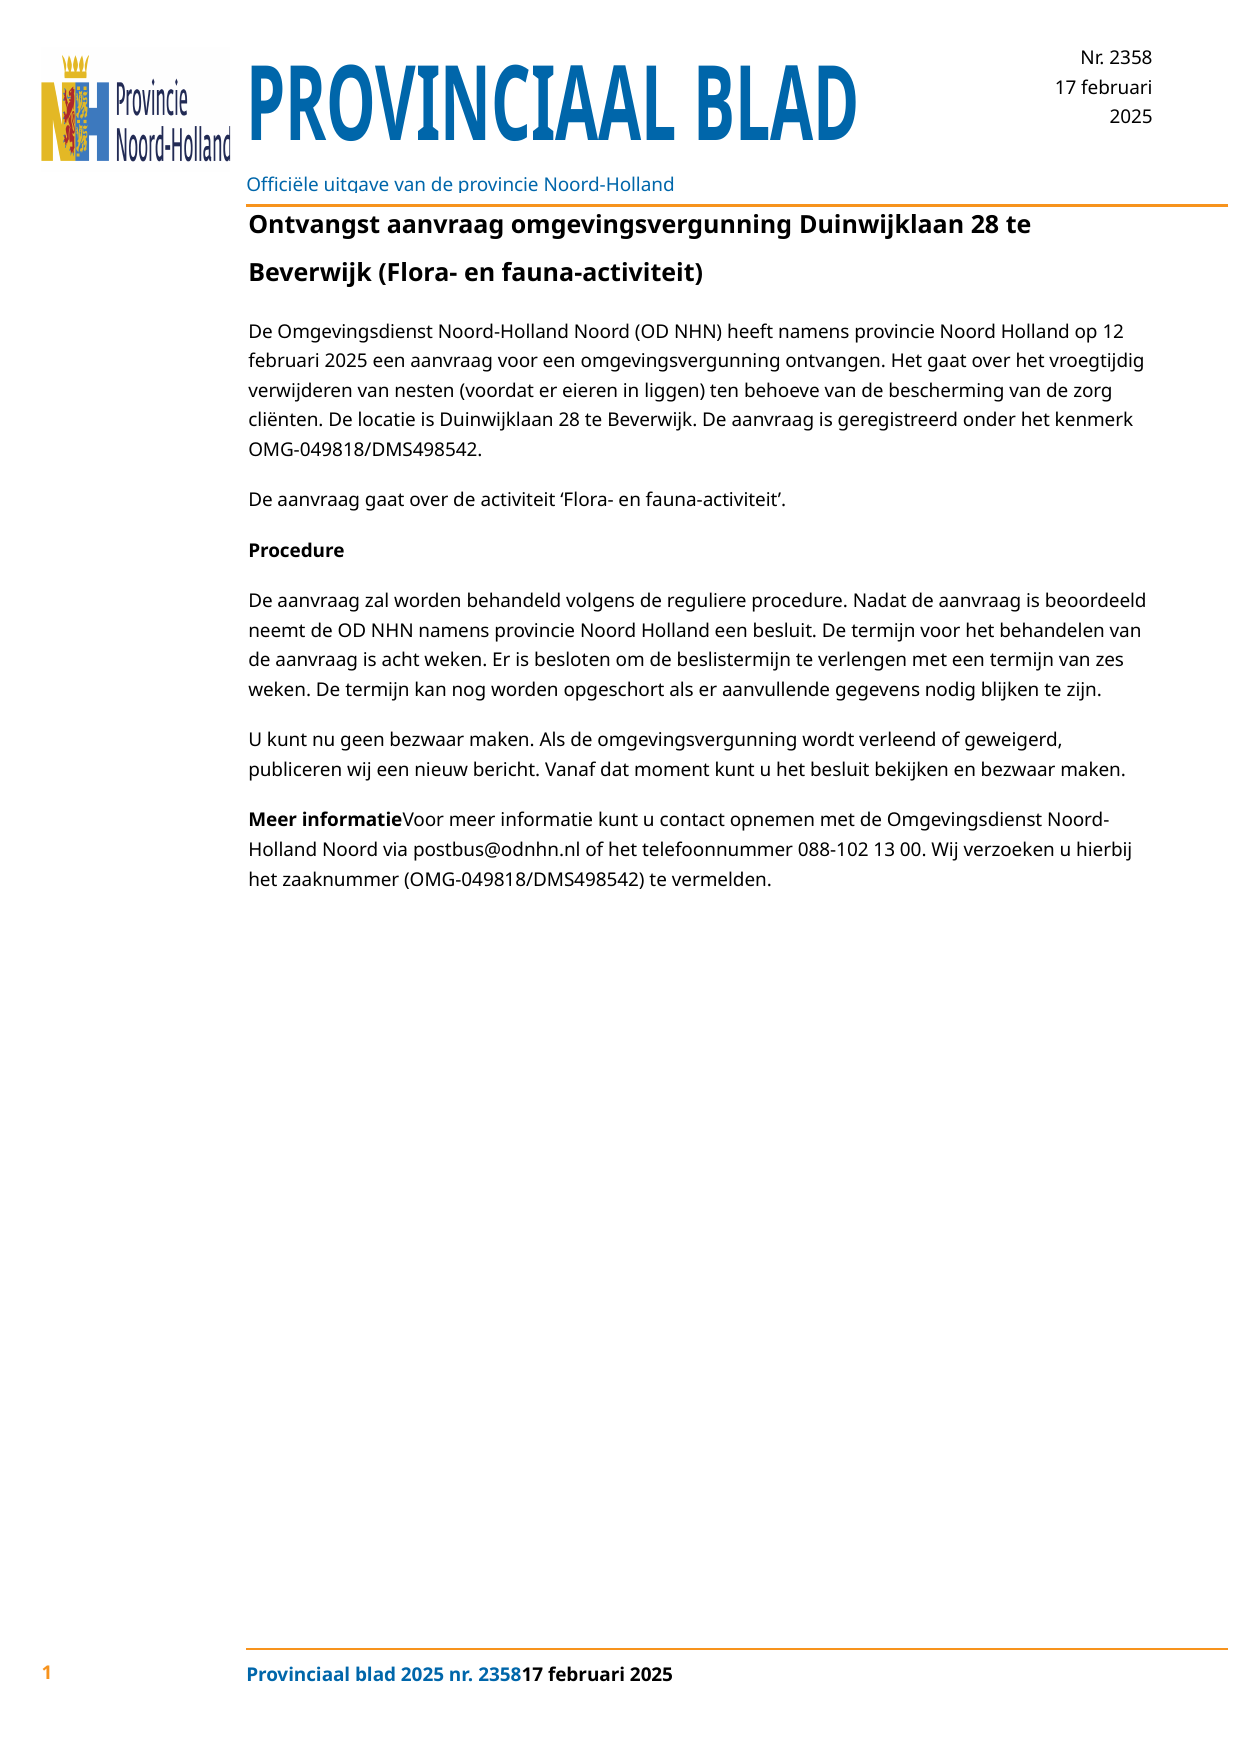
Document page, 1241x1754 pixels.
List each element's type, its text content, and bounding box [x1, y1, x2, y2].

text De Omgevingsdienst Noord-Holland Noord (OD NHN) heeft namens provincie Noord Holland op 12 februari 2025 een aanvraag voor een omgevingsvergunning ontvangen. Het gaat over het vroegtijdig verwijderen van nesten (voordat er eieren in liggen) ten behoeve van de bescherming van de zorg cliënten. De locatie is Duinwijklaan 28 te Beverwijk. De aanvraag is geregistreerd onder het kenmerk OMG-049818/DMS498542. [248, 318, 1152, 462]
text Procedure [248, 537, 1152, 563]
text Ontvangst aanvraag omgevingsvergunning Duinwijklaan 28 te Beverwijk (Flora- en fauna-activiteit) [248, 207, 1152, 288]
picture [41, 47, 231, 172]
text De aanvraag gaat over de activiteit ‘Flora- en fauna-activiteit’. [248, 487, 1152, 512]
text U kunt nu geen bezwaar maken. Als de omgevingsvergunning wordt verleend of geweigerd, publiceren wij een nieuw bericht. Vanaf dat moment kunt u het besluit bekijken en bezwaar maken. [248, 727, 1152, 782]
text Meer informatieVoor meer informatie kunt u contact opnemen met de Omgevingsdienst Noord-Holland Noord via postbus@odnhn.nl of het telefoonnummer 088-102 13 00. Wij verzoeken u hierbij het zaaknummer (OMG-049818/DMS498542) te vermelden. [248, 807, 1152, 892]
text De aanvraag zal worden behandeld volgens de reguliere procedure. Nadat de aanvraag is beoordeeld neemt de OD NHN namens provincie Noord Holland een besluit. De termijn voor het behandelen van de aanvraag is acht weken. Er is besloten om de beslistermijn te verlengen met een termijn van zes weken. De termijn kan nog worden opgeschort als er aanvullende gegevens nodig blijken te zijn. [248, 587, 1152, 702]
